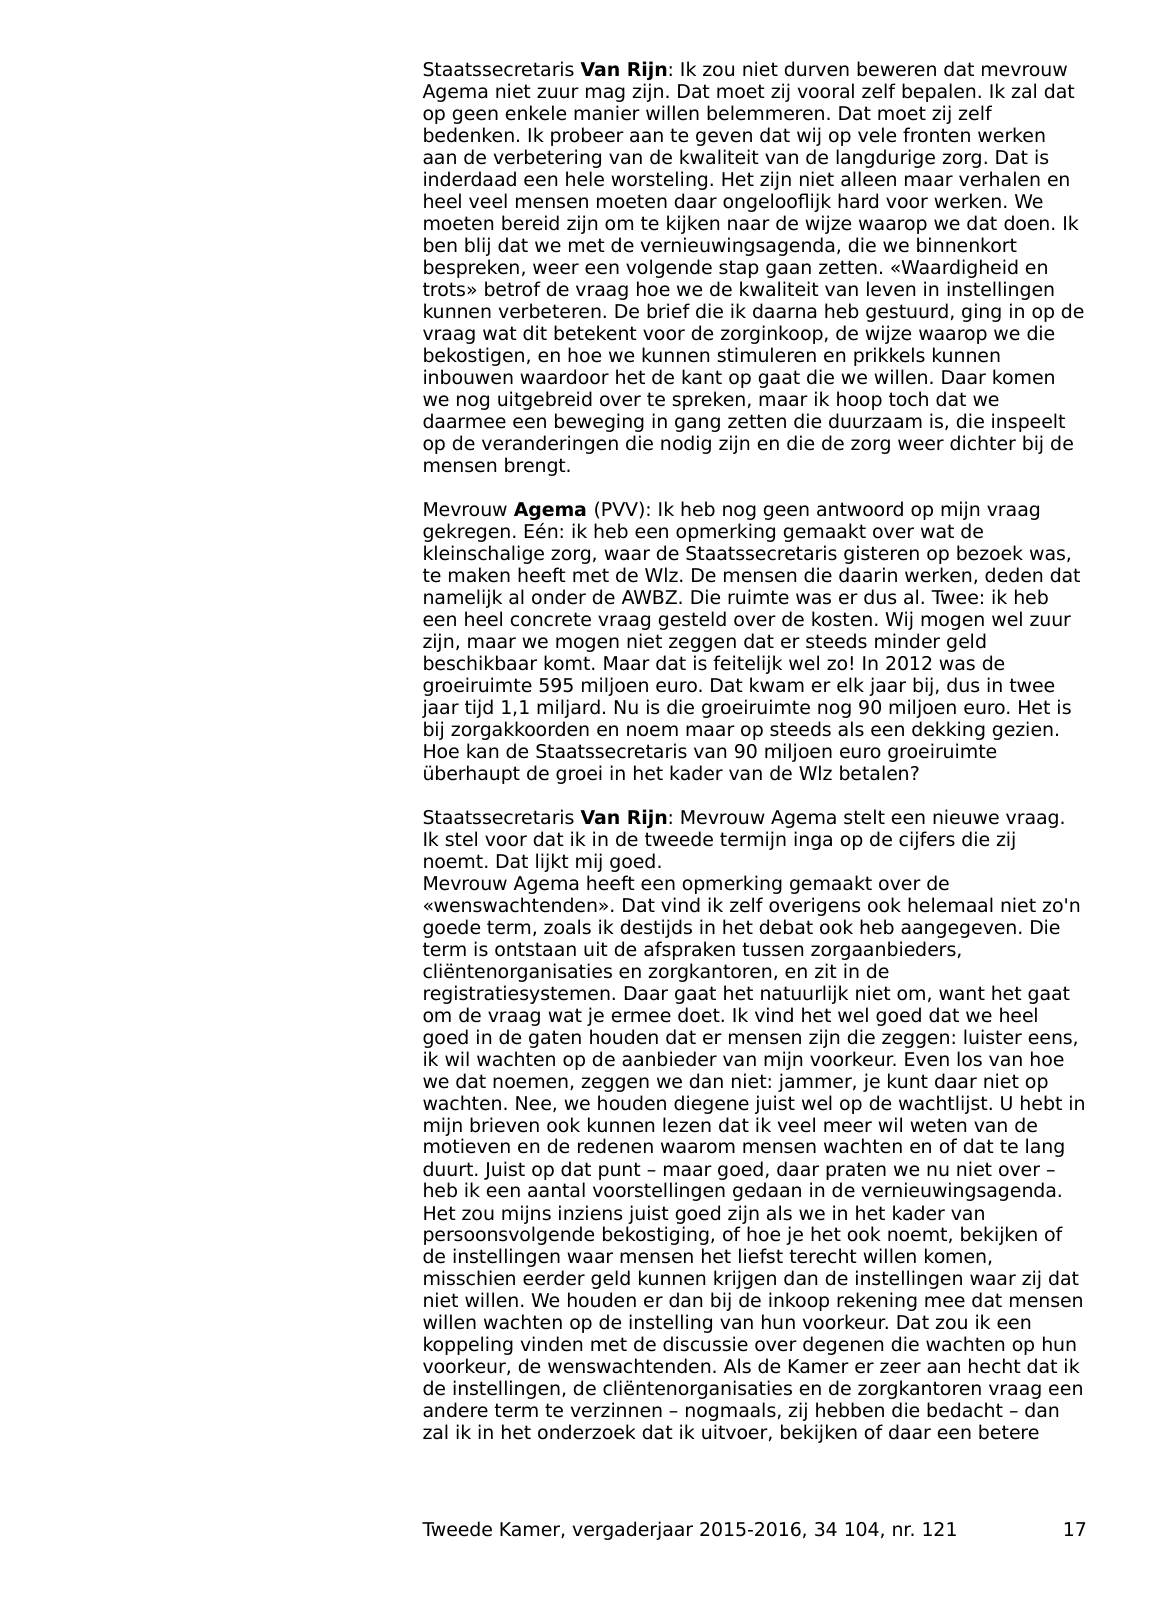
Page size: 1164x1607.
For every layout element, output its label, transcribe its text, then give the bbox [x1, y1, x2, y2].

text Staatssecretaris Van Rijn: Mevrouw Agema stelt een nieuwe vraag. Ik stel voor dat ik in de tweede termijn inga op de cijfers die zij noemt. Dat lijkt mij goed. [422, 807, 1087, 873]
text Mevrouw Agema heeft een opmerking gemaakt over de «wenswachtenden». Dat vind ik zelf overigens ook helemaal niet zo'n goede term, zoals ik destijds in het debat ook heb aangegeven. Die term is ontstaan uit de afspraken tussen zorgaanbieders, cliëntenorganisaties en zorgkantoren, en zit in de registratiesystemen. Daar gaat het natuurlijk niet om, want het gaat om de vraag wat je ermee doet. Ik vind het wel goed dat we heel goed in de gaten houden dat er mensen zijn die zeggen: luister eens, ik wil wachten op de aanbieder van mijn voorkeur. Even los van hoe we dat noemen, zeggen we dan niet: jammer, je kunt daar niet op wachten. Nee, we houden diegene juist wel op de wachtlijst. U hebt in mijn brieven ook kunnen lezen dat ik veel meer wil weten van de motieven en de redenen waarom mensen wachten en of dat te lang duurt. Juist op dat punt – maar goed, daar praten we nu niet over – heb ik een aantal voorstellingen gedaan in de vernieuwingsagenda. Het zou mijns inziens juist goed zijn als we in het kader van persoonsvolgende bekostiging, of hoe je het ook noemt, bekijken of de instellingen waar mensen het liefst terecht willen komen, misschien eerder geld kunnen krijgen dan de instellingen waar zij dat niet willen. We houden er dan bij de inkoop rekening mee dat mensen willen wachten op de instelling van hun voorkeur. Dat zou ik een koppeling vinden met de discussie over degenen die wachten op hun voorkeur, de wenswachtenden. Als de Kamer er zeer aan hecht dat ik de instellingen, de cliëntenorganisaties en de zorgkantoren vraag een andere term te verzinnen – nogmaals, zij hebben die bedacht – dan zal ik in het onderzoek dat ik uitvoer, bekijken of daar een betere [422, 873, 1087, 1444]
text Staatssecretaris Van Rijn: Ik zou niet durven beweren dat mevrouw Agema niet zuur mag zijn. Dat moet zij vooral zelf bepalen. Ik zal dat op geen enkele manier willen belemmeren. Dat moet zij zelf bedenken. Ik probeer aan te geven dat wij op vele fronten werken aan de verbetering van de kwaliteit van de langdurige zorg. Dat is inderdaad een hele worsteling. Het zijn niet alleen maar verhalen en heel veel mensen moeten daar ongelooflijk hard voor werken. We moeten bereid zijn om te kijken naar de wijze waarop we dat doen. Ik ben blij dat we met de vernieuwingsagenda, die we binnenkort bespreken, weer een volgende stap gaan zetten. «Waardigheid en trots» betrof de vraag hoe we de kwaliteit van leven in instellingen kunnen verbeteren. De brief die ik daarna heb gestuurd, ging in op de vraag wat dit betekent voor de zorginkoop, de wijze waarop we die bekostigen, en hoe we kunnen stimuleren en prikkels kunnen inbouwen waardoor het de kant op gaat die we willen. Daar komen we nog uitgebreid over te spreken, maar ik hoop toch dat we daarmee een beweging in gang zetten die duurzaam is, die inspeelt op de veranderingen die nodig zijn en die de zorg weer dichter bij de mensen brengt. [422, 59, 1087, 477]
text Mevrouw Agema (PVV): Ik heb nog geen antwoord op mijn vraag gekregen. Eén: ik heb een opmerking gemaakt over wat de kleinschalige zorg, waar de Staatssecretaris gisteren op bezoek was, te maken heeft met de Wlz. De mensen die daarin werken, deden dat namelijk al onder de AWBZ. Die ruimte was er dus al. Twee: ik heb een heel concrete vraag gesteld over de kosten. Wij mogen wel zuur zijn, maar we mogen niet zeggen dat er steeds minder geld beschikbaar komt. Maar dat is feitelijk wel zo! In 2012 was de groeiruimte 595 miljoen euro. Dat kwam er elk jaar bij, dus in twee jaar tijd 1,1 miljard. Nu is die groeiruimte nog 90 miljoen euro. Het is bij zorgakkoorden en noem maar op steeds als een dekking gezien. Hoe kan de Staatssecretaris van 90 miljoen euro groeiruimte überhaupt de groei in het kader van de Wlz betalen? [422, 499, 1087, 784]
